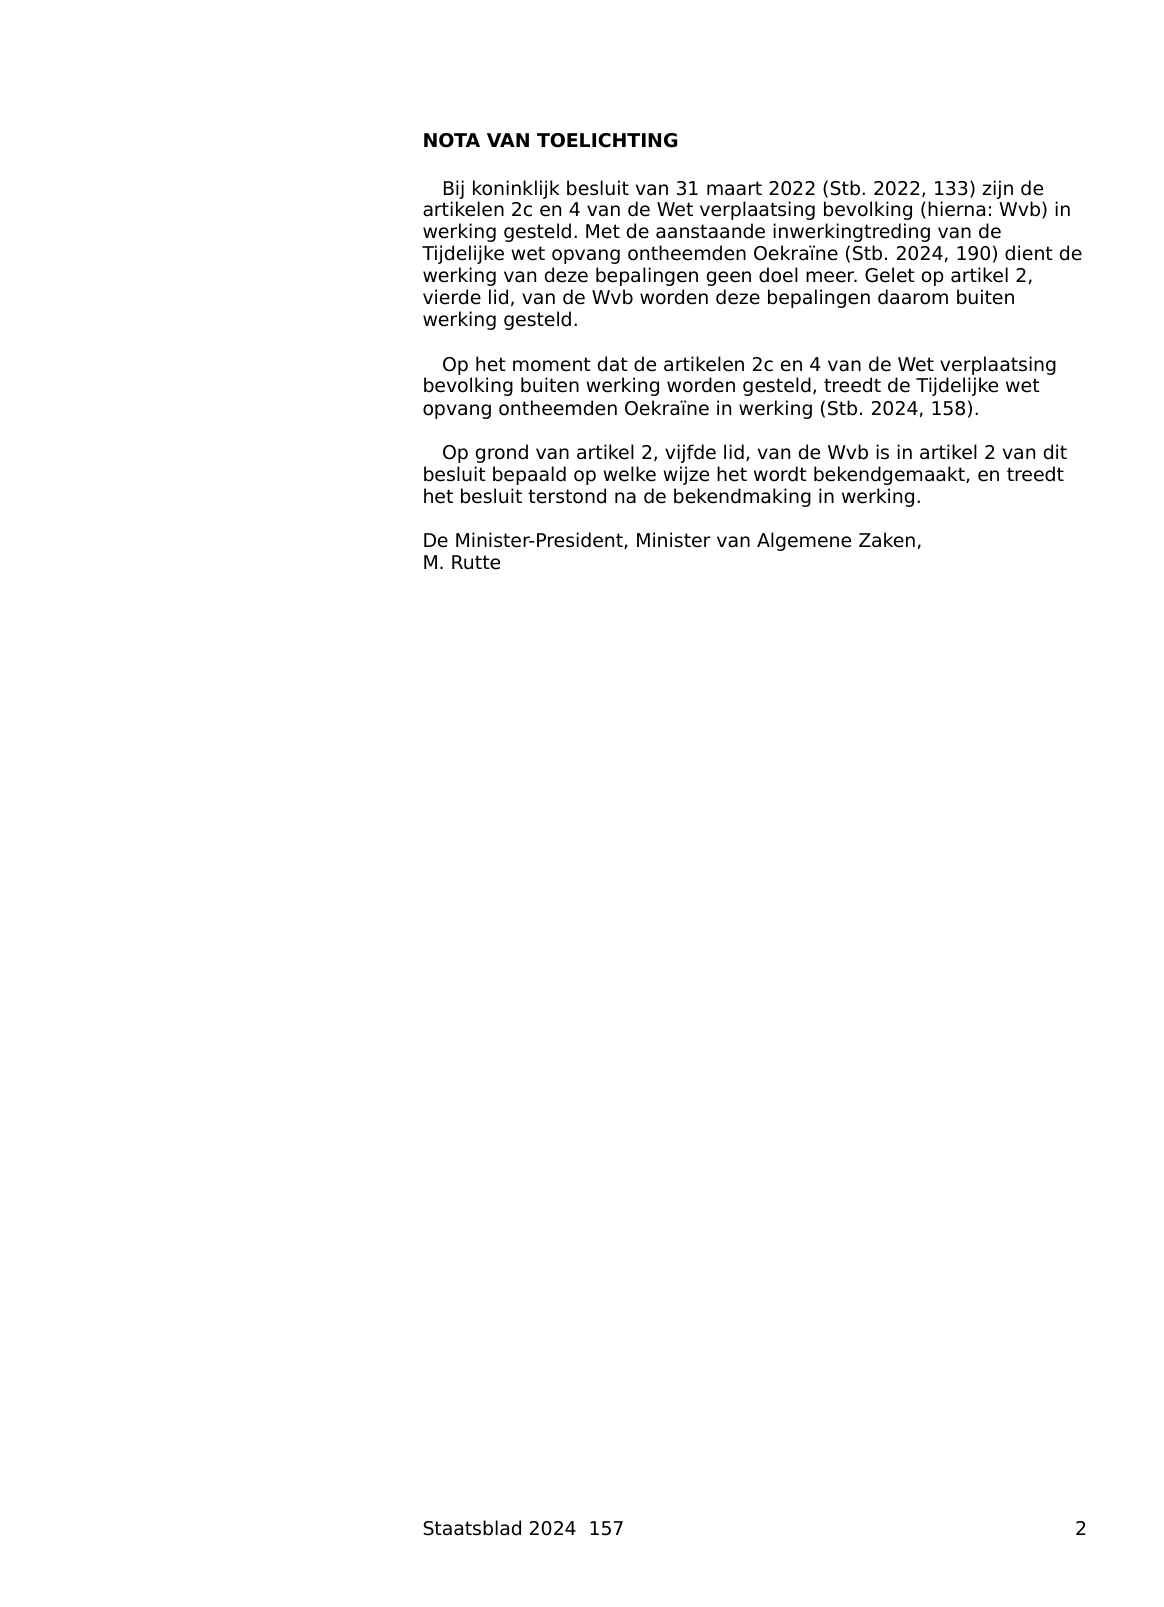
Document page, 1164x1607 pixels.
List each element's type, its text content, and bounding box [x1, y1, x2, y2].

text Bij koninklijk besluit van 31 maart 2022 (Stb. 2022, 133) zijn de artikelen 2c en 4 van de Wet verplaatsing bevolking (hierna: Wvb) in werking gesteld. Met de aanstaande inwerkingtreding van de Tijdelijke wet opvang ontheemden Oekraïne (Stb. 2024, 190) dient de werking van deze bepalingen geen doel meer. Gelet op artikel 2, vierde lid, van de Wvb worden deze bepalingen daarom buiten werking gesteld. [422, 177, 1087, 331]
text Op het moment dat de artikelen 2c en 4 van de Wet verplaatsing bevolking buiten werking worden gesteld, treedt de Tijdelijke wet opvang ontheemden Oekraïne in werking (Stb. 2024, 158). [422, 353, 1087, 419]
subtitle NOTA VAN TOELICHTING [422, 130, 1087, 152]
text De Minister-President, Minister van Algemene Zaken, M. Rutte [422, 530, 1087, 574]
text Op grond van artikel 2, vijfde lid, van de Wvb is in artikel 2 van dit besluit bepaald op welke wijze het wordt bekendgemaakt, en treedt het besluit terstond na de bekendmaking in werking. [422, 442, 1087, 507]
